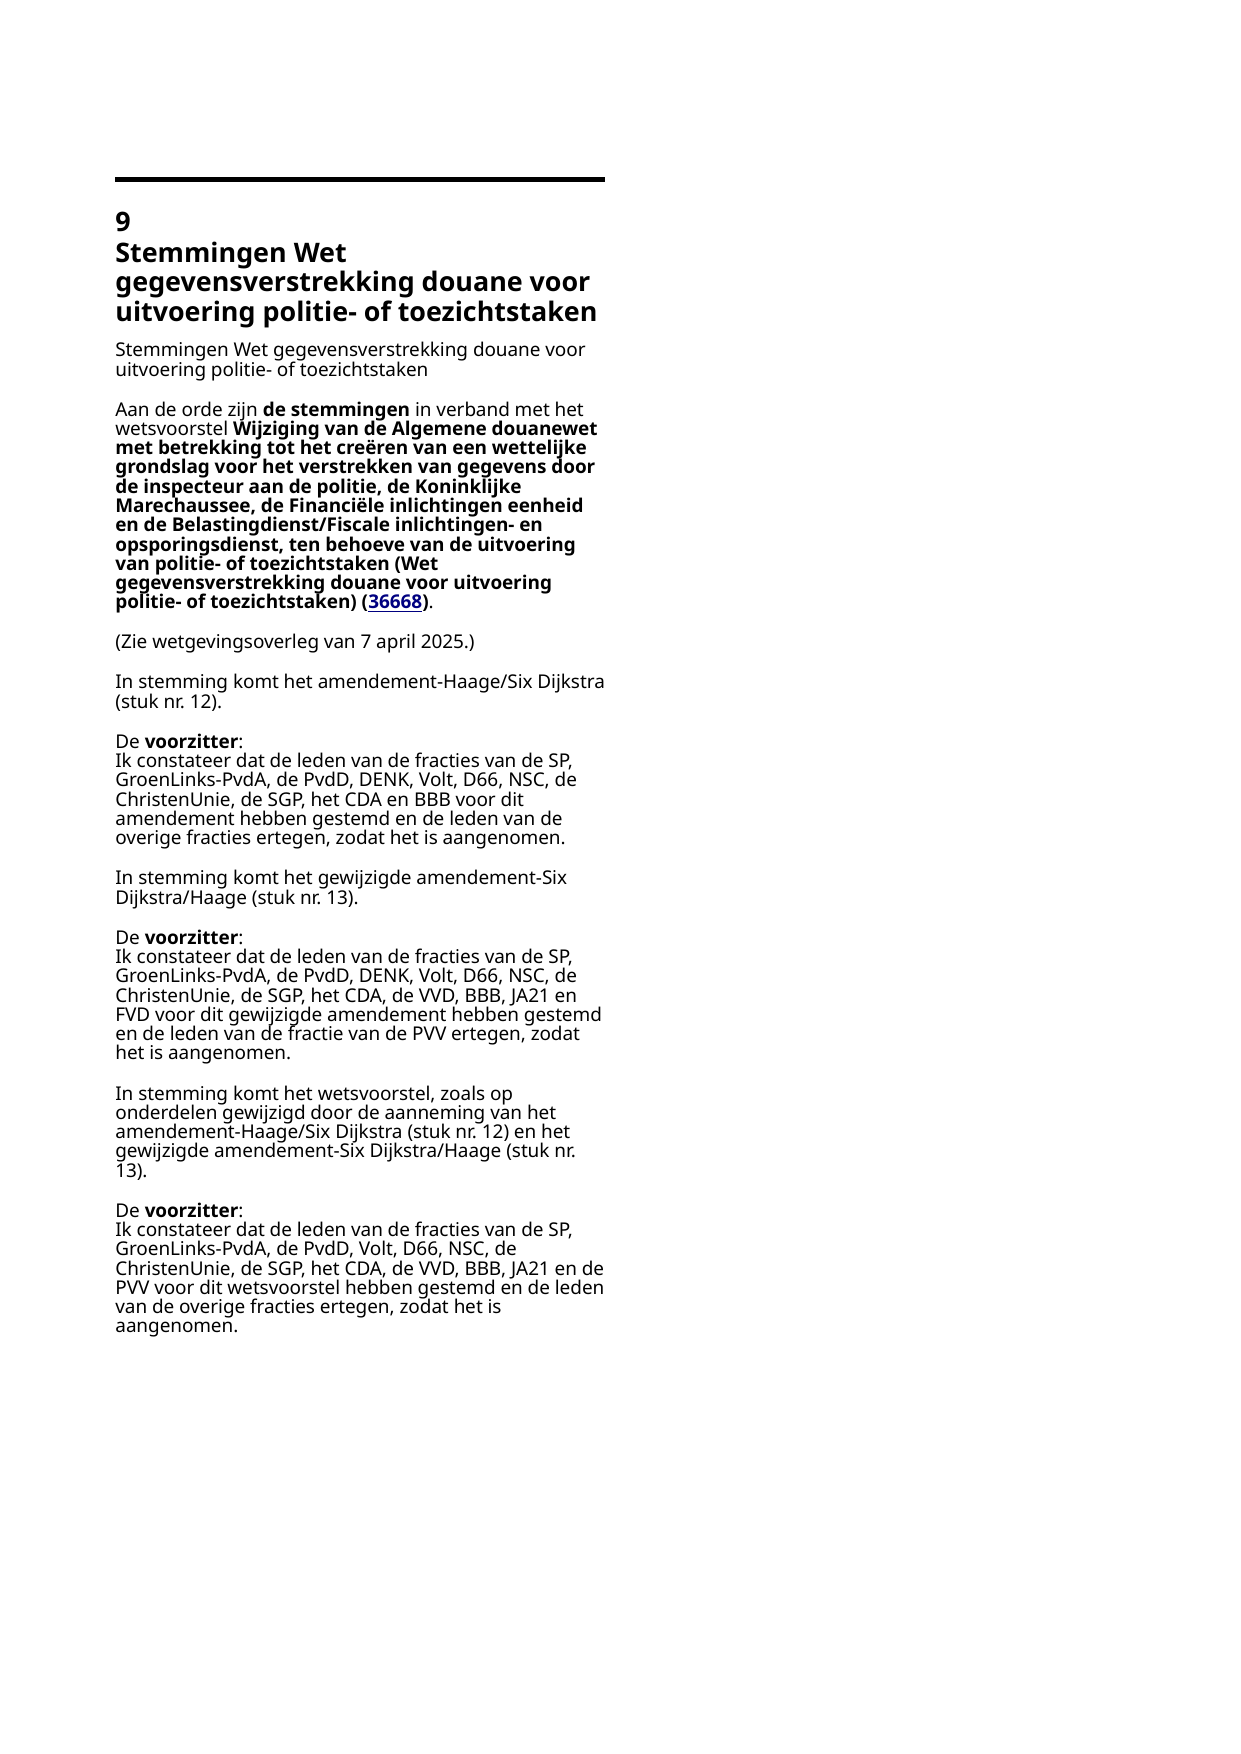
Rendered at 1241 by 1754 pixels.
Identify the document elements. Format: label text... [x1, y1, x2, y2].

text In stemming komt het gewijzigde amendement-Six Dijkstra/Haage (stuk nr. 13). [115, 869, 605, 908]
text Ik constateer dat de leden van de fracties van de SP, GroenLinks-PvdA, de PvdD, DENK, Volt, D66, NSC, de ChristenUnie, de SGP, het CDA en BBB voor dit amendement hebben gestemd en de leden van de overige fracties ertegen, zodat het is aangenomen. [115, 752, 605, 848]
text In stemming komt het amendement-Haage/Six Dijkstra (stuk nr. 12). [115, 673, 605, 712]
text Ik constateer dat de leden van de fracties van de SP, GroenLinks-PvdA, de PvdD, Volt, D66, NSC, de ChristenUnie, de SGP, het CDA, de VVD, BBB, JA21 en de PVV voor dit wetsvoorstel hebben gestemd en de leden van de overige fracties ertegen, zodat het is aangenomen. [115, 1221, 605, 1337]
text De voorzitter: [115, 1202, 605, 1221]
text 9 [115, 203, 605, 239]
text Aan de orde zijn de stemmingen in verband met het wetsvoorstel Wijziging van de Algemene douanewet met betrekking tot het creëren van een wettelijke grondslag voor het verstrekken van gegevens door de inspecteur aan de politie, de Koninklijke Marechaussee, de Financiële inlichtingen eenheid en de Belastingdienst/Fiscale inlichtingen- en opsporingsdienst, ten behoeve van de uitvoering van politie- of toezichtstaken (Wet gegevensverstrekking douane voor uitvoering politie- of toezichtstaken) (36668). [115, 401, 605, 613]
text Ik constateer dat de leden van de fracties van de SP, GroenLinks-PvdA, de PvdD, DENK, Volt, D66, NSC, de ChristenUnie, de SGP, het CDA, de VVD, BBB, JA21 en FVD voor dit gewijzigde amendement hebben gestemd en de leden van de fractie van de PVV ertegen, zodat het is aangenomen. [115, 948, 605, 1064]
text Stemmingen Wet gegevensverstrekking douane voor uitvoering politie- of toezichtstaken [115, 341, 605, 380]
text De voorzitter: [115, 733, 605, 752]
text Stemmingen Wet gegevensverstrekking douane voor uitvoering politie- of toezichtstaken [115, 239, 605, 341]
text In stemming komt het wetsvoorstel, zoals op onderdelen gewijzigd door de aanneming van het amendement-Haage/Six Dijkstra (stuk nr. 12) en het gewijzigde amendement-Six Dijkstra/Haage (stuk nr. 13). [115, 1084, 605, 1181]
text De voorzitter: [115, 929, 605, 948]
text (Zie wetgevingsoverleg van 7 april 2025.) [115, 633, 605, 653]
